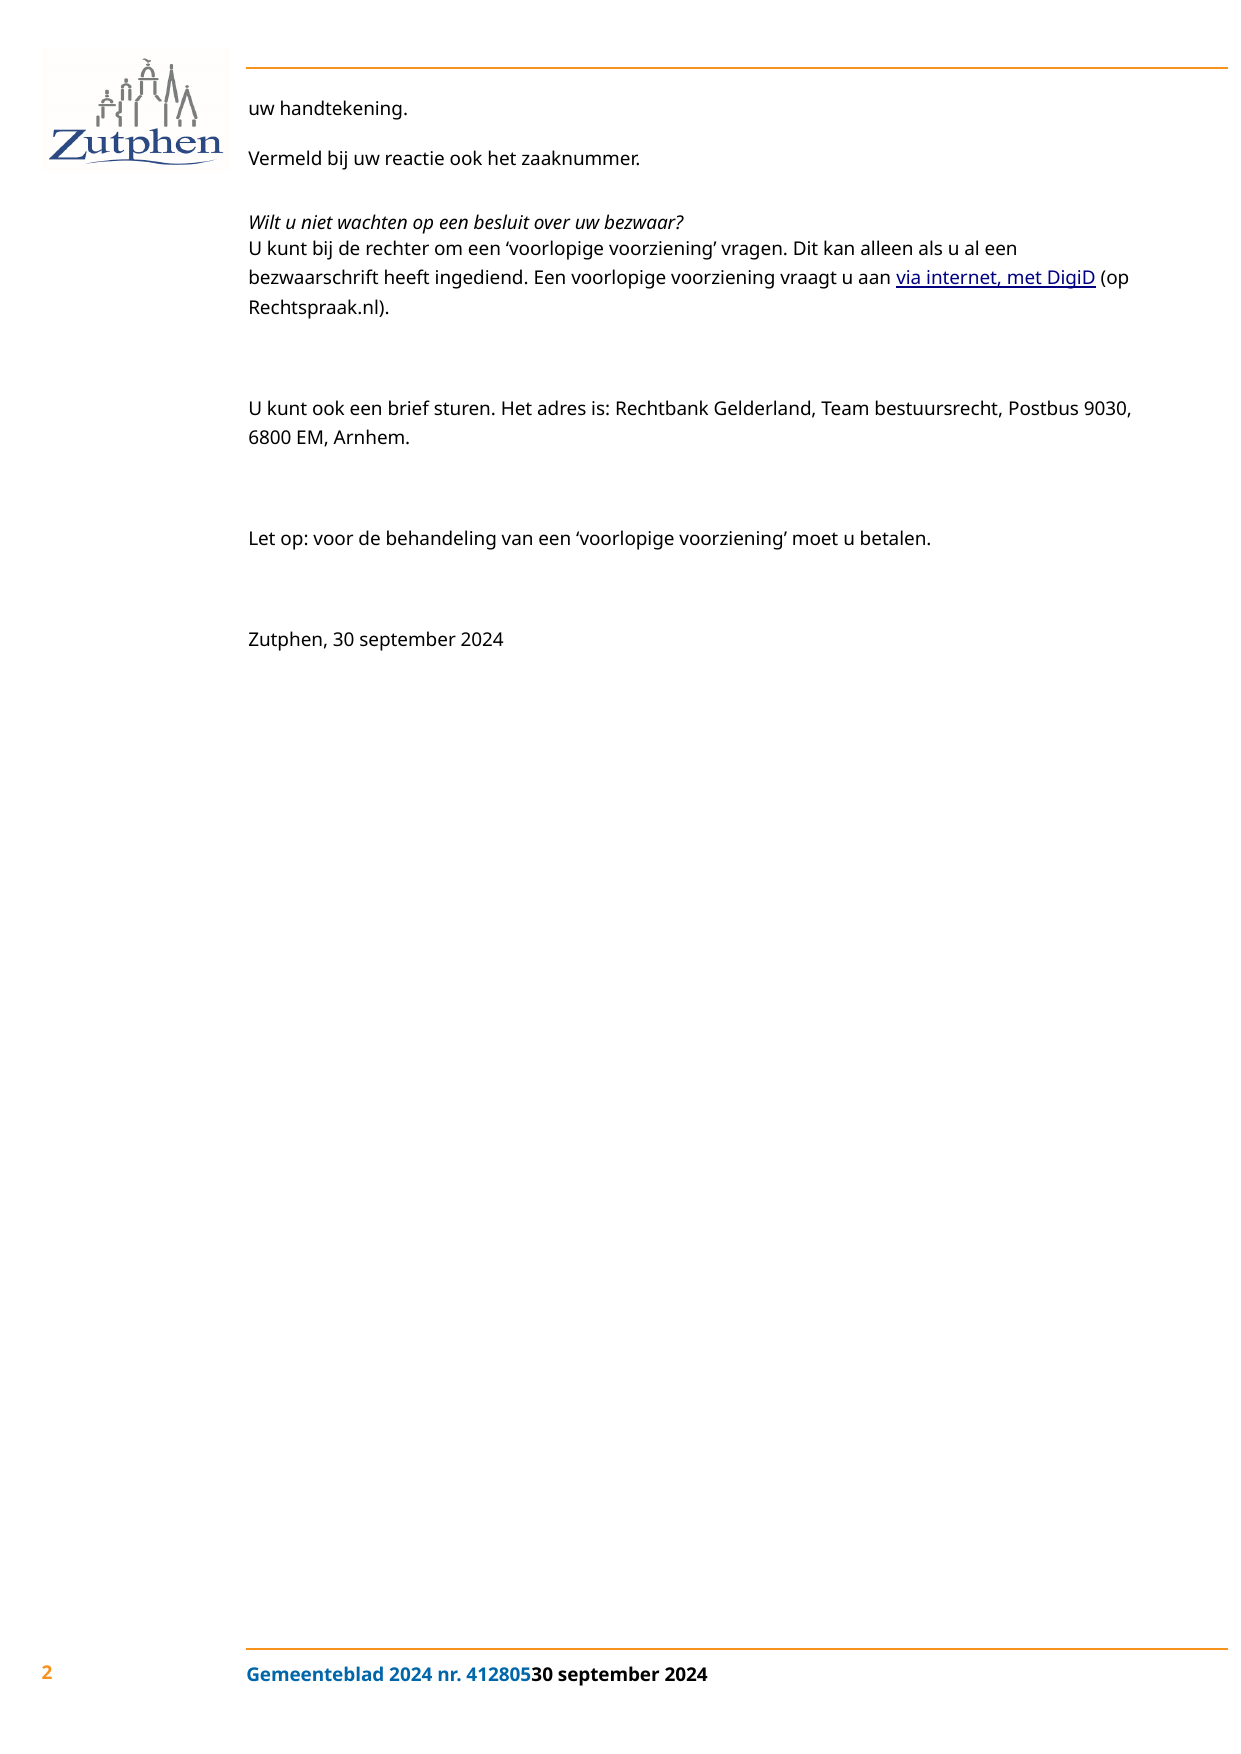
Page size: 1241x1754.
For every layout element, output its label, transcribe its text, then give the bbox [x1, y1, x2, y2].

text Let op: voor de behandeling van een ‘voorlopige voorziening’ moet u betalen. [248, 525, 1152, 551]
picture [41, 47, 231, 172]
text U kunt bij de rechter om een ‘voorlopige voorziening’ vragen. Dit kan alleen als u al een bezwaarschrift heeft ingediend. Een voorlopige voorziening vraagt u aan via internet, met DigiD (op Rechtspraak.nl). [248, 235, 1152, 320]
text U kunt ook een brief sturen. Het adres is: Rechtbank Gelderland, Team bestuursrecht, Postbus 9030, 6800 EM, Arnhem. [248, 395, 1152, 450]
text Vermeld bij uw reactie ook het zaaknummer. [248, 145, 1152, 171]
text uw handtekening. [248, 95, 1152, 121]
text Wilt u niet wachten op een besluit over uw bezwaar? [248, 209, 1152, 235]
text Zutphen, 30 september 2024 [248, 626, 1152, 652]
